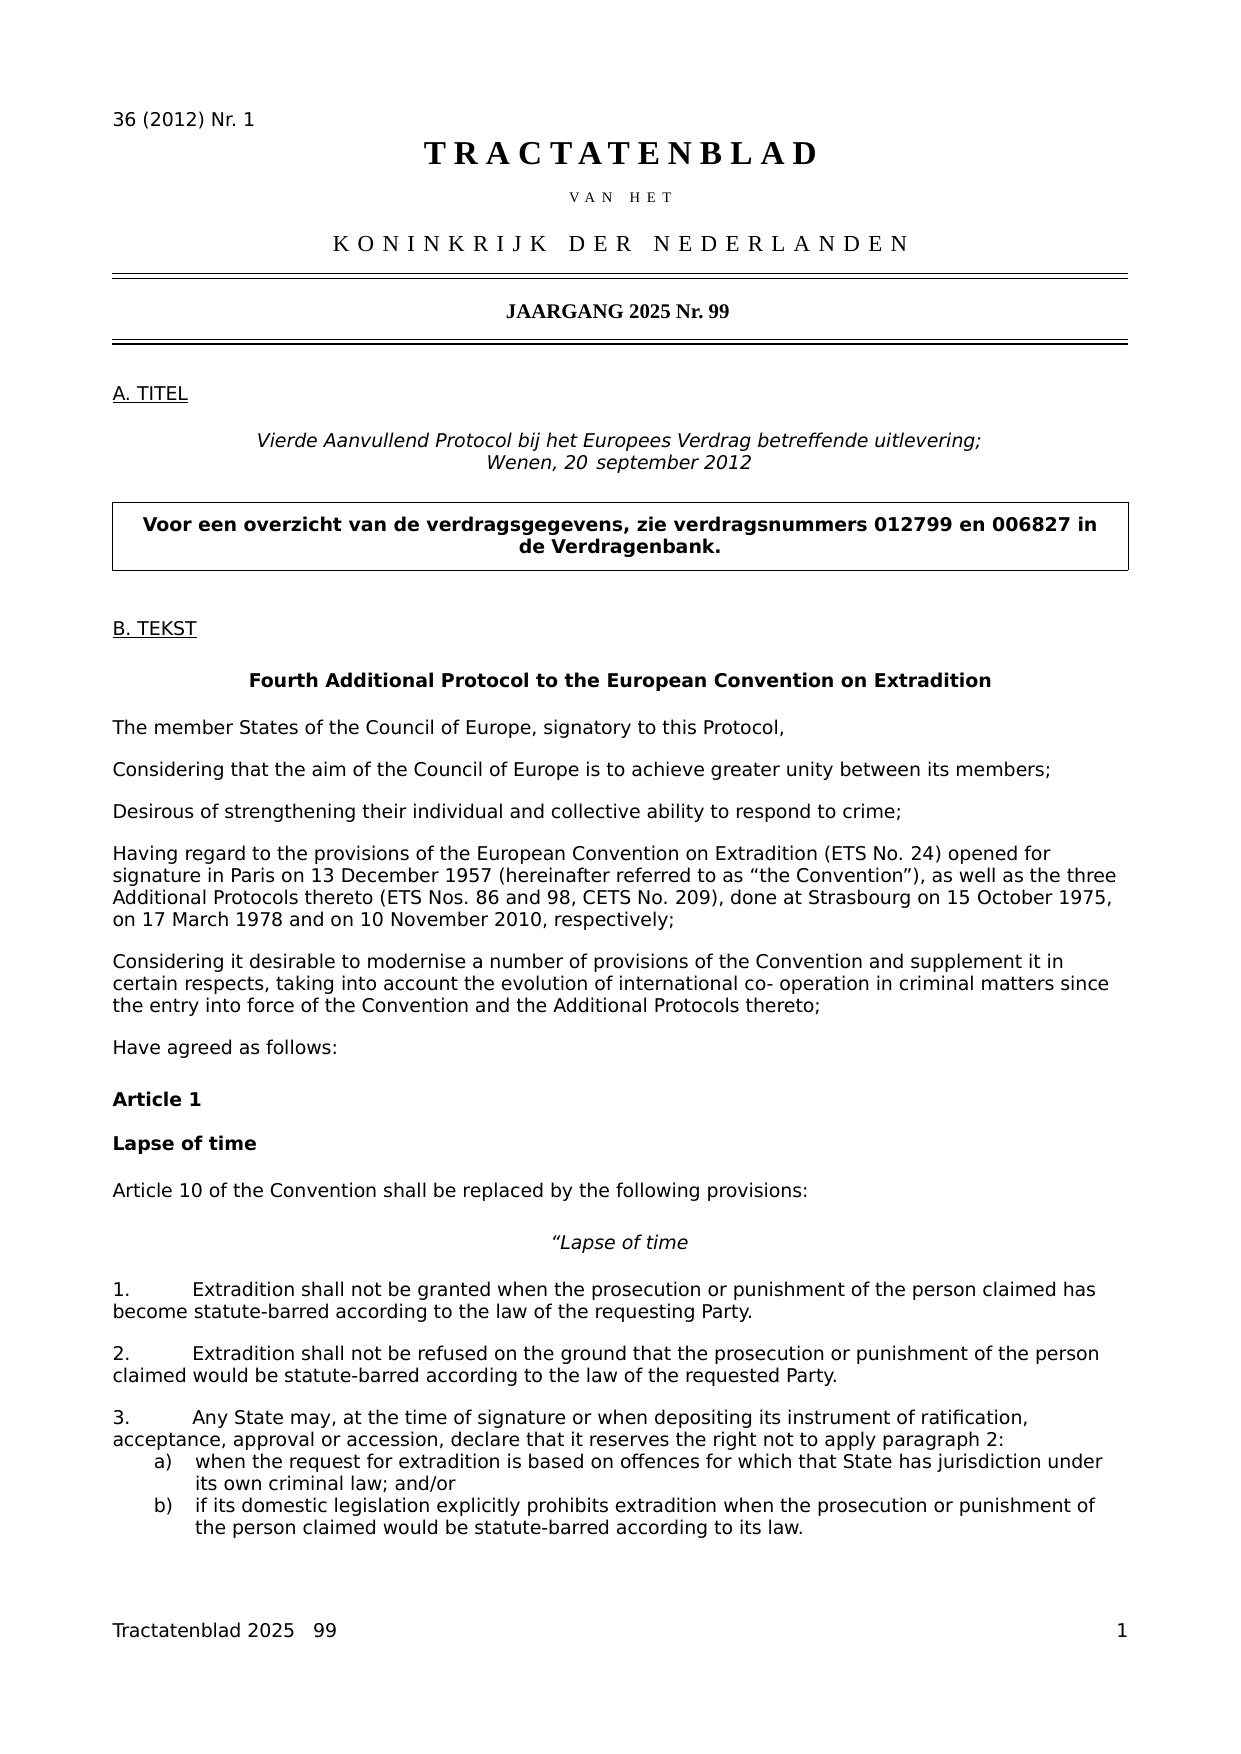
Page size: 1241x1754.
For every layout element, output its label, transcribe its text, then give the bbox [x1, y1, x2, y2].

subtitle Article 1 Lapse of time [112, 1089, 1128, 1155]
text 3. Any State may, at the time of signature or when depositing its instrument of ratification, acceptance, approval or accession, declare that it reserves the right not to apply paragraph 2: [112, 1407, 1128, 1451]
subtitle A. TITEL [112, 383, 1128, 405]
text Article 10 of the Convention shall be replaced by the following provisions: [112, 1180, 1128, 1202]
text Having regard to the provisions of the European Convention on Extradition (ETS No. 24) opened for signature in Paris on 13 December 1957 (hereinafter referred to as “the Convention”), as well as the three Additional Protocols thereto (ETS Nos. 86 and 98, CETS No. 209), done at Strasbourg on 15 October 1975, on 17 March 1978 and on 10 November 2010, respectively; [112, 843, 1128, 931]
text Considering it desirable to modernise a number of provisions of the Convention and supplement it in certain respects, taking into account the evolution of international co- operation in criminal matters since the entry into force of the Convention and the Additional Protocols thereto; [112, 951, 1128, 1017]
text KONINKRIJK DER NEDERLANDEN [112, 229, 1128, 256]
text Desirous of strengthening their individual and collective ability to respond to crime; [112, 801, 1128, 823]
text JAARGANG 2025 Nr. 99 [112, 299, 1128, 323]
text b) if its domestic legislation explicitly prohibits extradition when the prosecution or punishment of the person claimed would be statute-barred according to its law. [153, 1494, 1128, 1538]
subtitle B. TEKST [112, 618, 1128, 640]
text 2. Extradition shall not be refused on the ground that the prosecution or punishment of the person claimed would be statute-barred according to the law of the requested Party. [112, 1343, 1128, 1387]
text Wenen, 20 september 2012 [112, 452, 1128, 474]
text 36 (2012) Nr. 1 [112, 109, 1128, 131]
text The member States of the Council of Europe, signatory to this Protocol, [112, 717, 1128, 739]
text Considering that the aim of the Council of Europe is to achieve greater unity between its members; [112, 759, 1128, 781]
subtitle Fourth Additional Protocol to the European Convention on Extradition [112, 670, 1128, 692]
text Vierde Aanvullend Protocol bij het Europees Verdrag betreffende uitlevering; [112, 430, 1128, 452]
text VAN HET [112, 189, 1128, 206]
text Have agreed as follows: [112, 1037, 1128, 1059]
subtitle “Lapse of time [112, 1232, 1128, 1254]
text 1. Extradition shall not be granted when the prosecution or punishment of the person claimed has become statute-barred according to the law of the requesting Party. [112, 1279, 1128, 1323]
text TRACTATENBLAD [112, 133, 1128, 172]
text a) when the request for extradition is based on offences for which that State has jurisdiction under its own criminal law; and/or [153, 1451, 1128, 1494]
